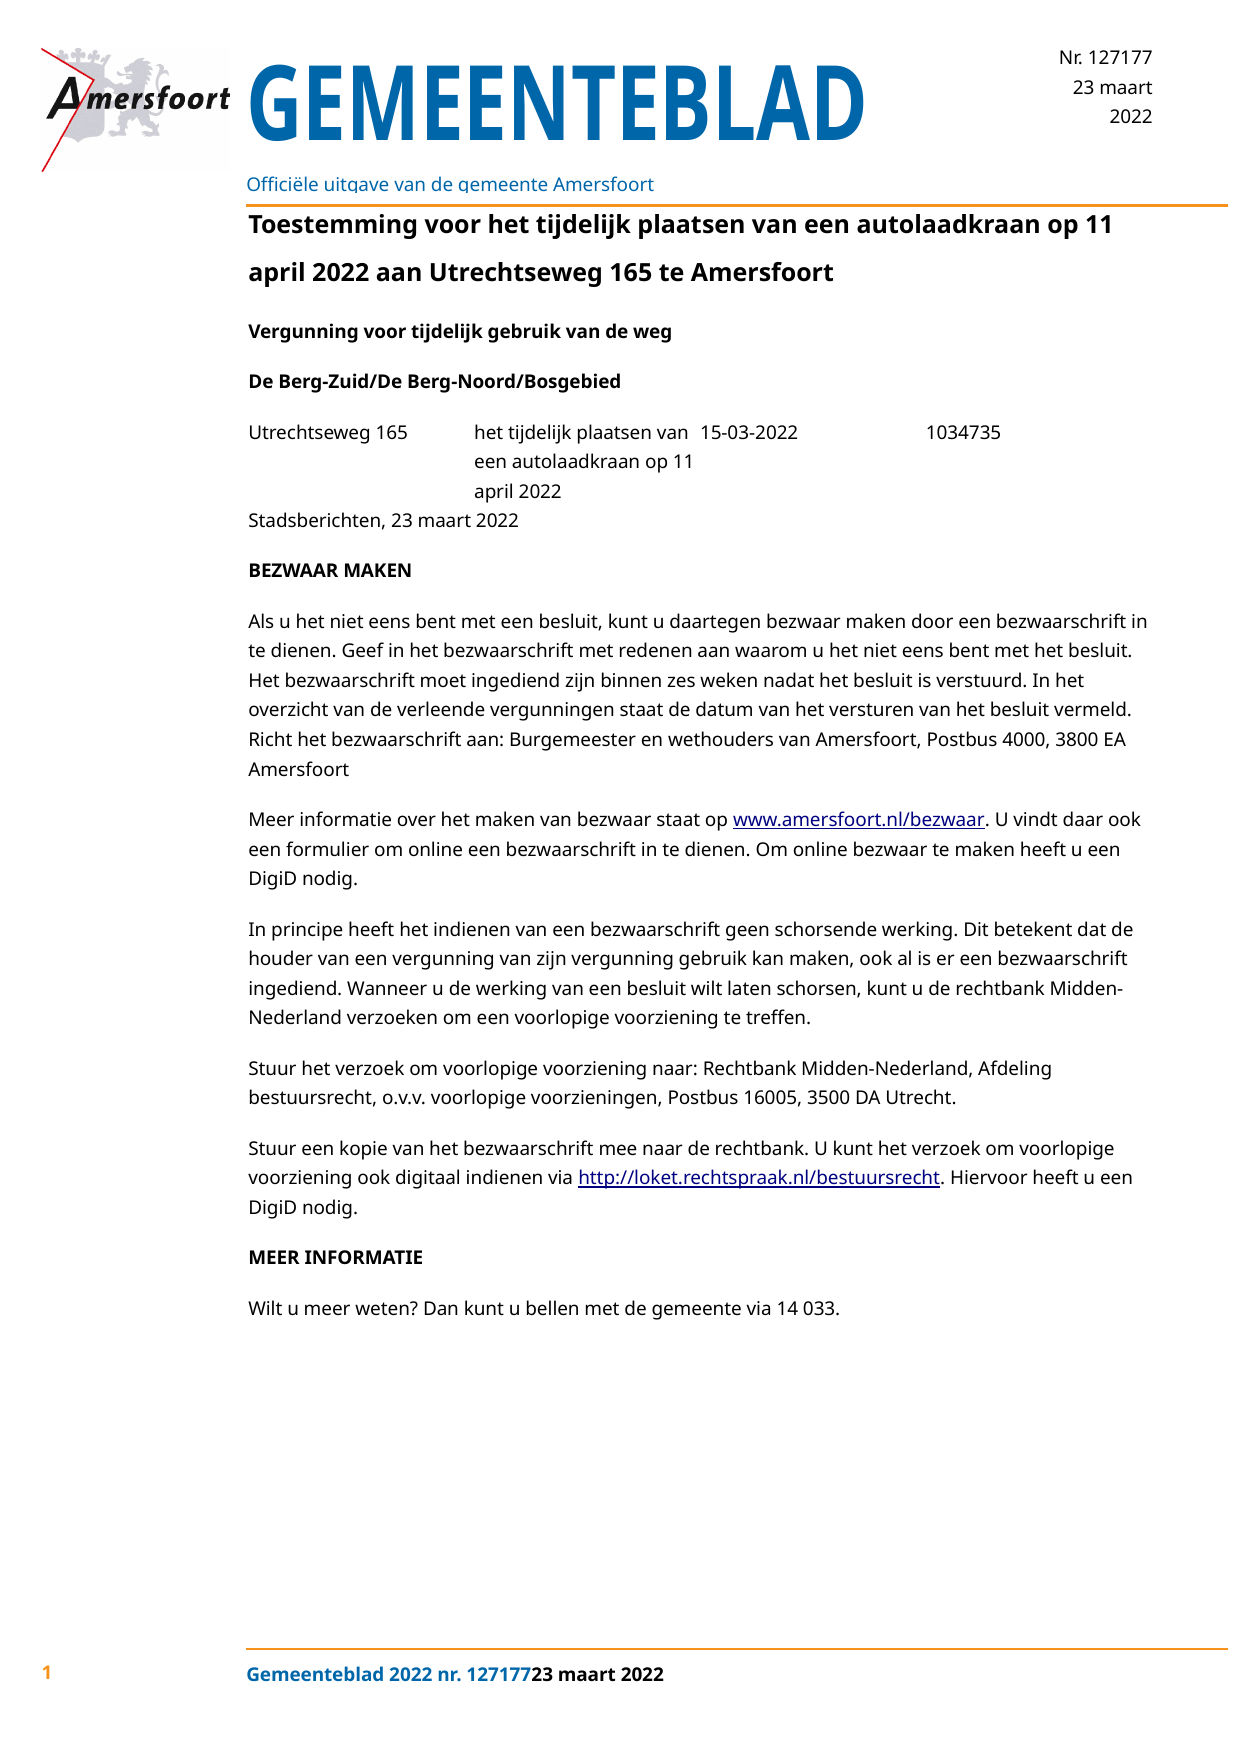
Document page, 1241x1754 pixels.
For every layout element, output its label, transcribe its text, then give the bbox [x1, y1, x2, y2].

text Vergunning voor tijdelijk gebruik van de weg [248, 318, 1152, 344]
picture [41, 47, 231, 172]
text Stuur het verzoek om voorlopige voorziening naar: Rechtbank Midden-Nederland, Afdeling bestuursrecht, o.v.v. voorlopige voorzieningen, Postbus 16005, 3500 DA Utrecht. [248, 1055, 1152, 1110]
text Toestemming voor het tijdelijk plaatsen van een autolaadkraan op 11 april 2022 aan Utrechtseweg 165 te Amersfoort [248, 207, 1152, 288]
text In principe heeft het indienen van een bezwaarschrift geen schorsende werking. Dit betekent dat de houder van een vergunning van zijn vergunning gebruik kan maken, ook al is er een bezwaarschrift ingediend. Wanneer u de werking van een besluit wilt laten schorsen, kunt u de rechtbank Midden-Nederland verzoeken om een voorlopige voorziening te treffen. [248, 916, 1152, 1030]
table_header Utrechtseweg 165 [248, 419, 474, 504]
text Stuur een kopie van het bezwaarschrift mee naar de rechtbank. U kunt het verzoek om voorlopige voorziening ook digitaal indienen via http://loket.rechtspraak.nl/bestuursrecht. Hiervoor heeft u een DigiD nodig. [248, 1135, 1152, 1220]
table_header 1034735 [926, 419, 1152, 504]
text MEER INFORMATIE [248, 1244, 1152, 1270]
table_header 15-03-2022 [700, 419, 926, 504]
text Als u het niet eens bent met een besluit, kunt u daartegen bezwaar maken door een bezwaarschrift in te dienen. Geef in het bezwaarschrift met redenen aan waarom u het niet eens bent met het besluit. Het bezwaarschrift moet ingediend zijn binnen zes weken nadat het besluit is verstuurd. In het overzicht van de verleende vergunningen staat de datum van het versturen van het besluit vermeld. Richt het bezwaarschrift aan: Burgemeester en wethouders van Amersfoort, Postbus 4000, 3800 EA Amersfoort [248, 608, 1152, 781]
text Stadsberichten, 23 maart 2022 [248, 507, 1152, 533]
text Wilt u meer weten? Dan kunt u bellen met de gemeente via 14 033. [248, 1295, 1152, 1321]
text BEZWAAR MAKEN [248, 557, 1152, 583]
text Meer informatie over het maken van bezwaar staat op www.amersfoort.nl/bezwaar. U vindt daar ook een formulier om online een bezwaarschrift in te dienen. Om online bezwaar te maken heeft u een DigiD nodig. [248, 806, 1152, 891]
table_header het tijdelijk plaatsen van een autolaadkraan op 11 april 2022 [474, 419, 700, 504]
text De Berg-Zuid/De Berg-Noord/Bosgebied [248, 368, 1152, 394]
